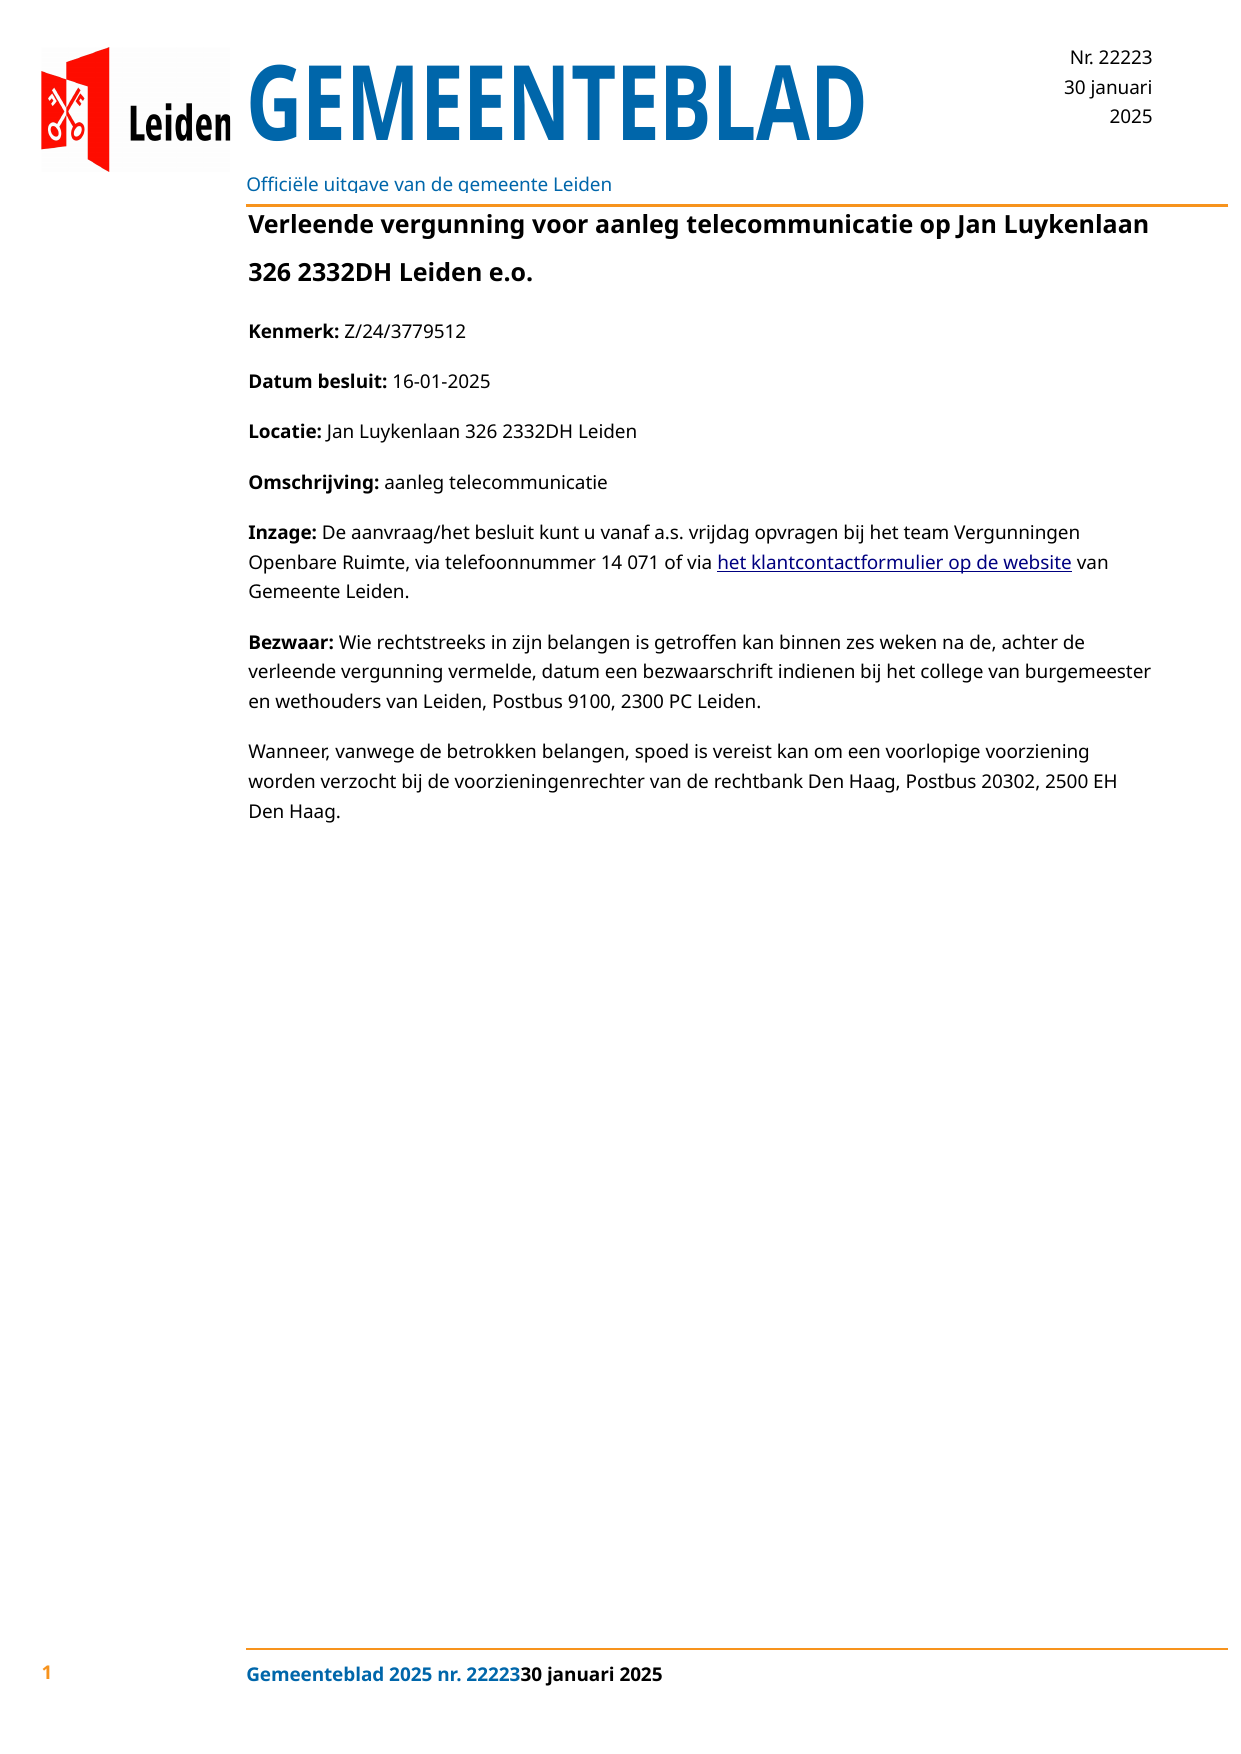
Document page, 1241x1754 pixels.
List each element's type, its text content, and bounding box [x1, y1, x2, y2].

text Omschrijving: aanleg telecommunicatie [248, 469, 1152, 495]
text Locatie: Jan Luykenlaan 326 2332DH Leiden [248, 419, 1152, 444]
text Wanneer, vanwege de betrokken belangen, spoed is vereist kan om een voorlopige voorziening worden verzocht bij de voorzieningenrechter van de rechtbank Den Haag, Postbus 20302, 2500 EH Den Haag. [248, 739, 1152, 824]
text Inzage: De aanvraag/het besluit kunt u vanaf a.s. vrijdag opvragen bij het team Vergunningen Openbare Ruimte, via telefoonnummer 14 071 of via het klantcontactformulier op de website van Gemeente Leiden. [248, 519, 1152, 604]
picture [41, 47, 231, 172]
text Datum besluit: 16-01-2025 [248, 368, 1152, 394]
text Verleende vergunning voor aanleg telecommunicatie op Jan Luykenlaan 326 2332DH Leiden e.o. [248, 207, 1152, 288]
text Kenmerk: Z/24/3779512 [248, 318, 1152, 344]
text Bezwaar: Wie rechtstreeks in zijn belangen is getroffen kan binnen zes weken na de, achter de verleende vergunning vermelde, datum een bezwaarschrift indienen bij het college van burgemeester en wethouders van Leiden, Postbus 9100, 2300 PC Leiden. [248, 629, 1152, 714]
